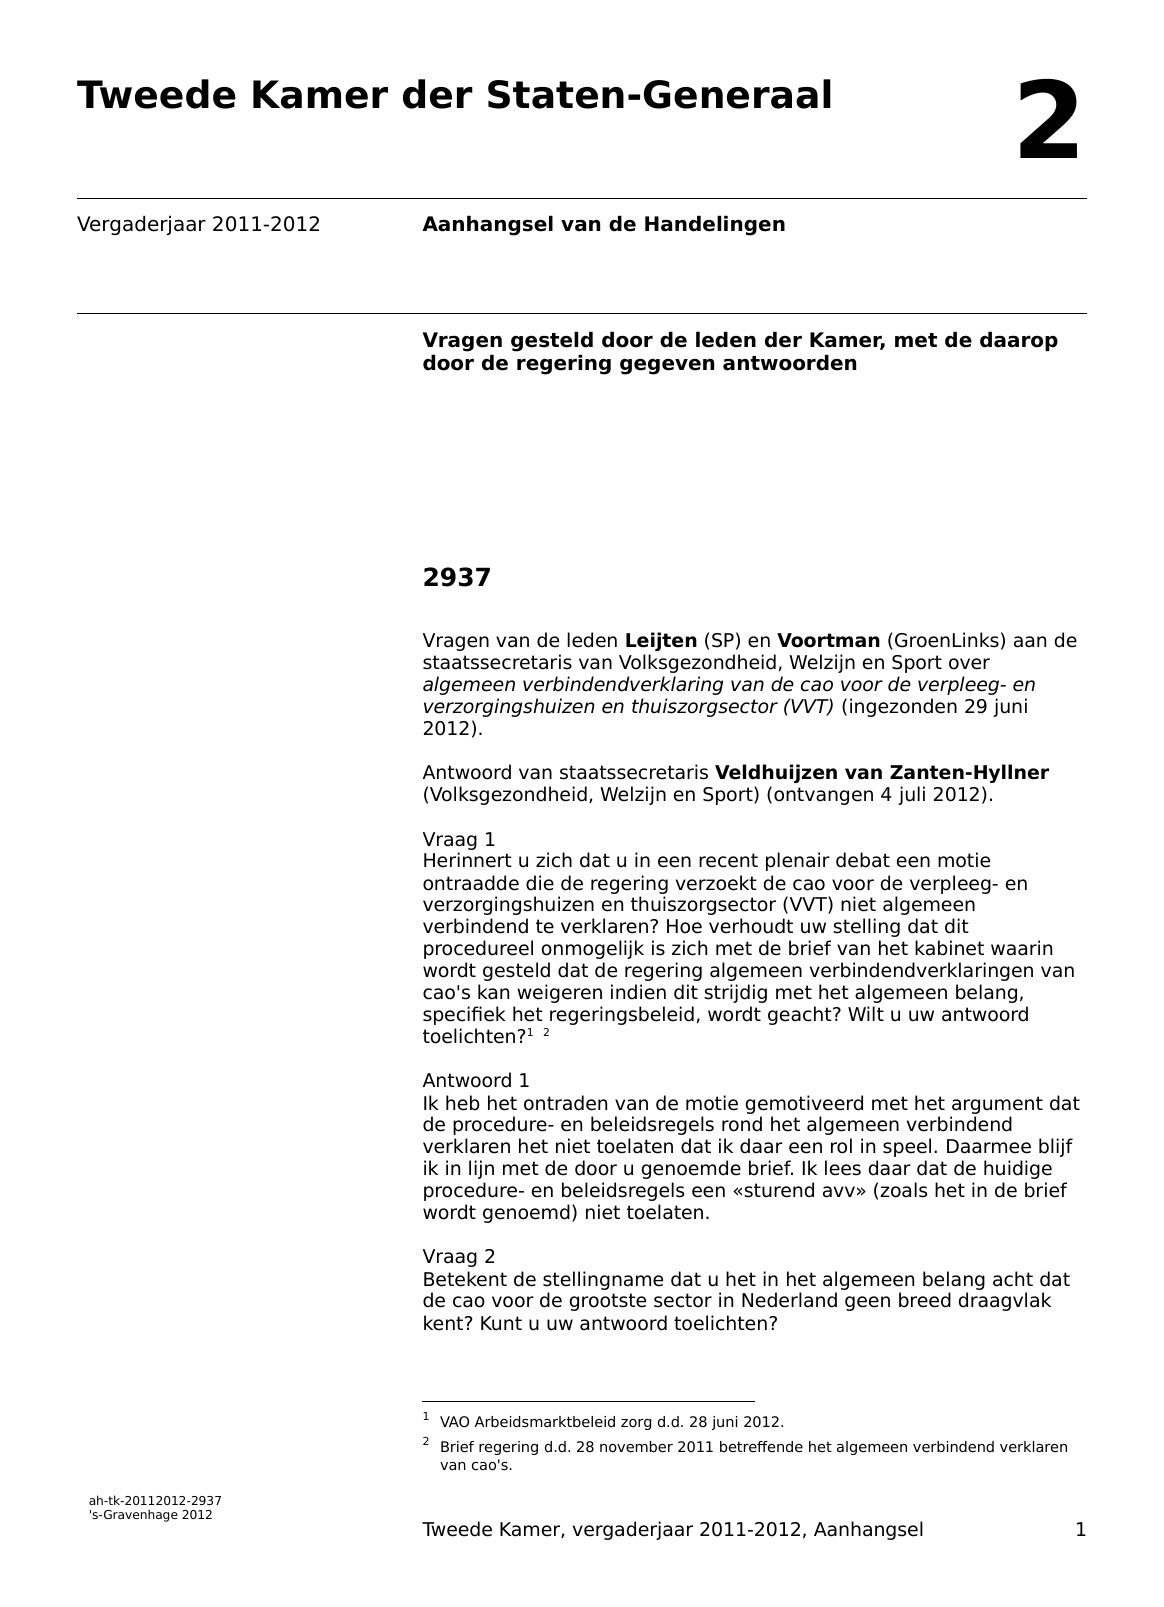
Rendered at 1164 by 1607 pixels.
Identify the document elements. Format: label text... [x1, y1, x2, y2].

text Brief regering d.d. 28 november 2011 betreffende het algemeen verbindend verklaren van cao's. [422, 1435, 1087, 1474]
text Ik heb het ontraden van de motie gemotiveerd met het argument dat de procedure- en beleidsregels rond het algemeen verbindend verklaren het niet toelaten dat ik daar een rol in speel. Daarmee blijf ik in lijn met de door u genoemde brief. Ik lees daar dat de huidige procedure- en beleidsregels een «sturend avv» (zoals het in de brief wordt genoemd) niet toelaten. [422, 1092, 1087, 1224]
table_cell [77, 314, 422, 375]
text Herinnert u zich dat u in een recent plenair debat een motie ontraadde die de regering verzoekt de cao voor de verpleeg- en verzorgingshuizen en thuiszorgsector (VVT) niet algemeen verbindend te verklaren? Hoe verhoudt uw stelling dat dit procedureel onmogelijk is zich met de brief van het kabinet waarin wordt gesteld dat de regering algemeen verbindendverklaringen van cao's kan weigeren indien dit strijdig met het algemeen belang, specifiek het regeringsbeleid, wordt geacht? Wilt u uw antwoord toelichten? [422, 850, 1087, 1048]
table_header Tweede Kamer der Staten-Generaal [77, 59, 886, 198]
table_cell Vragen gesteld door de leden der Kamer, met de daarop door de regering gegeven antwoorden [422, 314, 1087, 375]
text Betekent de stellingname dat u het in het algemeen belang acht dat de cao voor de grootste sector in Nederland geen breed draagvlak kent? Kunt u uw antwoord toelichten? [422, 1268, 1087, 1334]
table_cell Vergaderjaar 2011-2012 [77, 199, 422, 313]
text 's-Gravenhage 2012 [88, 1508, 323, 1522]
text Antwoord 1 [422, 1070, 1087, 1092]
text Vraag 1 [422, 828, 1087, 850]
text Vraag 2 [422, 1246, 1087, 1268]
text Vragen van de leden Leijten (SP) en Voortman (GroenLinks) aan de staatssecretaris van Volksgezondheid, Welzijn en Sport over algemeen verbindendverklaring van de cao voor de verpleeg- en verzorgingshuizen en thuiszorgsector (VVT) (ingezonden 29 juni 2012). [422, 630, 1087, 740]
table_cell Aanhangsel van de Handelingen [422, 199, 1087, 313]
text Antwoord van staatssecretaris Veldhuijzen van Zanten-Hyllner (Volksgezondheid, Welzijn en Sport) (ontvangen 4 juli 2012). [422, 762, 1087, 806]
text ah-tk-20112012-2937 [88, 1494, 323, 1508]
table_header 2 [886, 59, 1087, 198]
text 2937 [422, 563, 1087, 592]
text VAO Arbeidsmarktbeleid zorg d.d. 28 juni 2012. [422, 1410, 1087, 1432]
